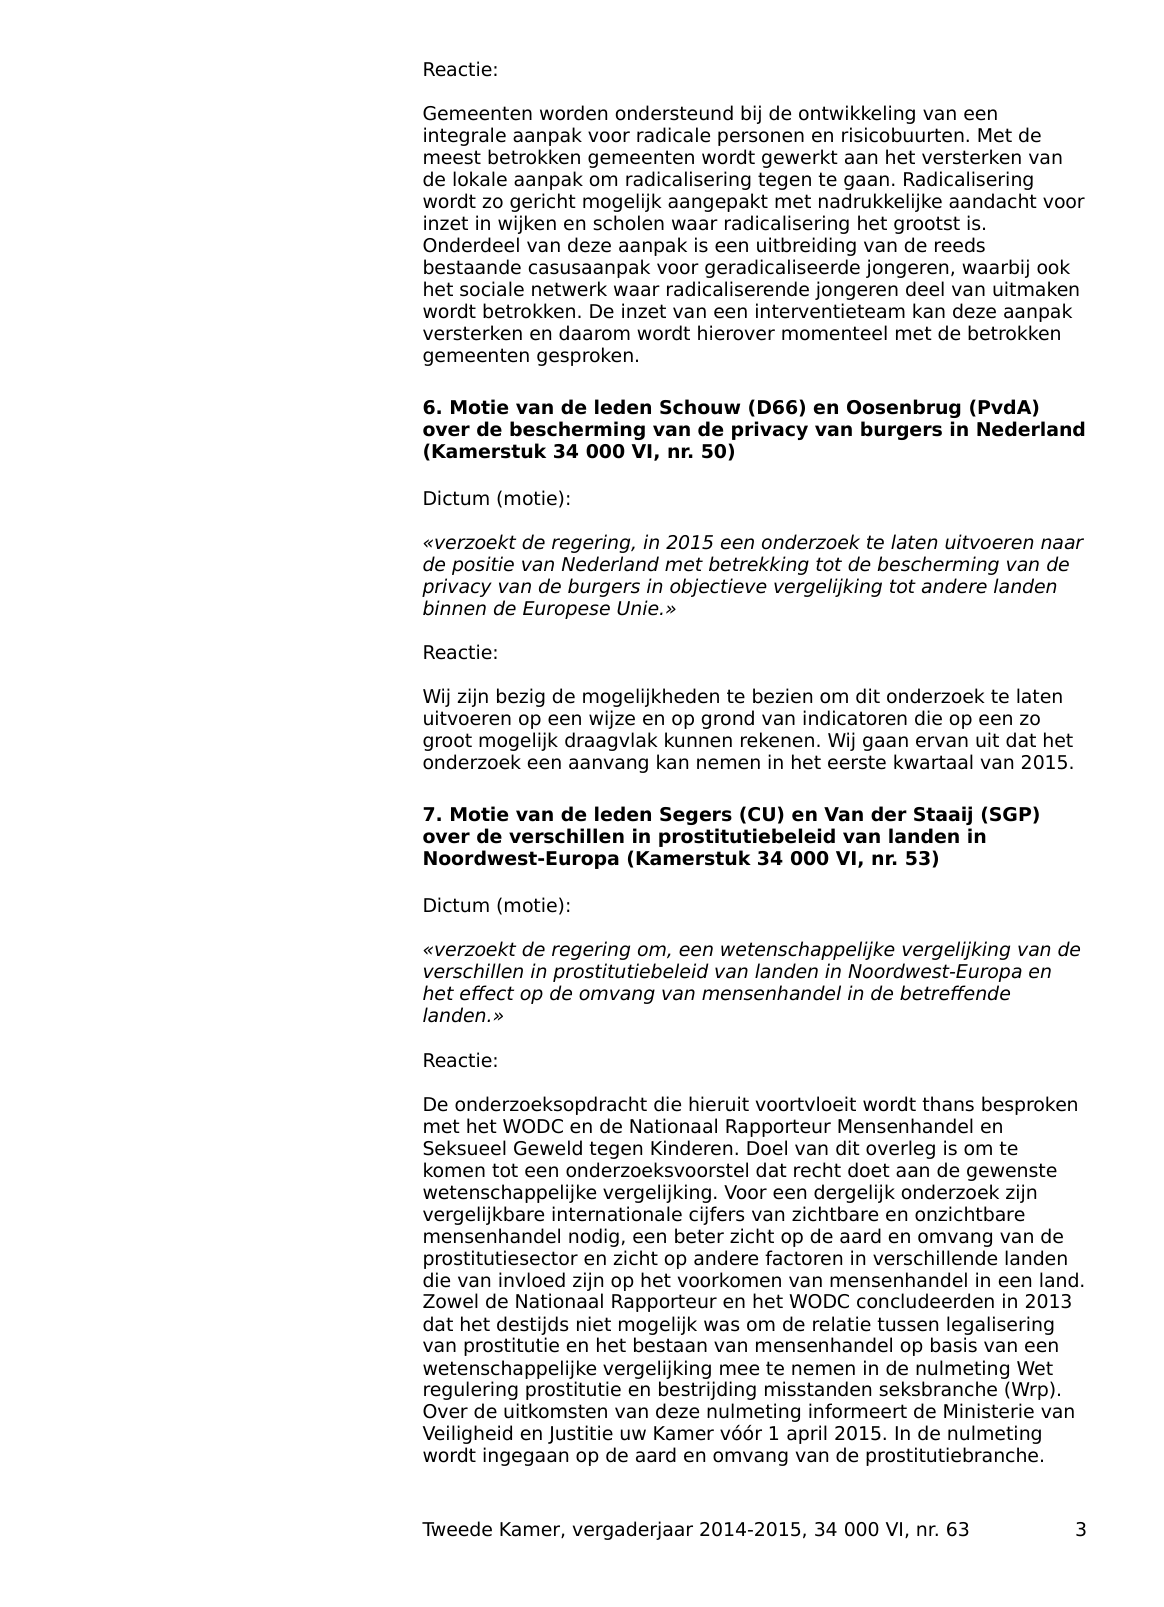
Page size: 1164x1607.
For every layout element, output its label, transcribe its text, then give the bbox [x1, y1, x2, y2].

text Dictum (motie): [422, 895, 1087, 917]
text «verzoekt de regering, in 2015 een onderzoek te laten uitvoeren naar de positie van Nederland met betrekking tot de bescherming van de privacy van de burgers in objectieve vergelijking tot andere landen binnen de Europese Unie.» [422, 532, 1087, 620]
subtitle 7. Motie van de leden Segers (CU) en Van der Staaij (SGP) over de verschillen in prostitutiebeleid van landen in Noordwest-Europa (Kamerstuk 34 000 VI, nr. 53) [422, 804, 1087, 870]
text Reactie: [422, 1049, 1087, 1071]
text Gemeenten worden ondersteund bij de ontwikkeling van een integrale aanpak voor radicale personen en risicobuurten. Met de meest betrokken gemeenten wordt gewerkt aan het versterken van de lokale aanpak om radicalisering tegen te gaan. Radicalisering wordt zo gericht mogelijk aangepakt met nadrukkelijke aandacht voor inzet in wijken en scholen waar radicalisering het grootst is. Onderdeel van deze aanpak is een uitbreiding van de reeds bestaande casusaanpak voor geradicaliseerde jongeren, waarbij ook het sociale netwerk waar radicaliserende jongeren deel van uitmaken wordt betrokken. De inzet van een interventieteam kan deze aanpak versterken en daarom wordt hierover momenteel met de betrokken gemeenten gesproken. [422, 103, 1087, 367]
text Wij zijn bezig de mogelijkheden te bezien om dit onderzoek te laten uitvoeren op een wijze en op grond van indicatoren die op een zo groot mogelijk draagvlak kunnen rekenen. Wij gaan ervan uit dat het onderzoek een aanvang kan nemen in het eerste kwartaal van 2015. [422, 686, 1087, 774]
text Reactie: [422, 642, 1087, 664]
text De onderzoeksopdracht die hieruit voortvloeit wordt thans besproken met het WODC en de Nationaal Rapporteur Mensenhandel en Seksueel Geweld tegen Kinderen. Doel van dit overleg is om te komen tot een onderzoeksvoorstel dat recht doet aan de gewenste wetenschappelijke vergelijking. Voor een dergelijk onderzoek zijn vergelijkbare internationale cijfers van zichtbare en onzichtbare mensenhandel nodig, een beter zicht op de aard en omvang van de prostitutiesector en zicht op andere factoren in verschillende landen die van invloed zijn op het voorkomen van mensenhandel in een land. Zowel de Nationaal Rapporteur en het WODC concludeerden in 2013 dat het destijds niet mogelijk was om de relatie tussen legalisering van prostitutie en het bestaan van mensenhandel op basis van een wetenschappelijke vergelijking mee te nemen in de nulmeting Wet regulering prostitutie en bestrijding misstanden seksbranche (Wrp). Over de uitkomsten van deze nulmeting informeert de Ministerie van Veiligheid en Justitie uw Kamer vóór 1 april 2015. In de nulmeting wordt ingegaan op de aard en omvang van de prostitutiebranche. [422, 1094, 1087, 1467]
text Reactie: [422, 59, 1087, 81]
text «verzoekt de regering om, een wetenschappelijke vergelijking van de verschillen in prostitutiebeleid van landen in Noordwest-Europa en het effect op de omvang van mensenhandel in de betreffende landen.» [422, 939, 1087, 1027]
subtitle 6. Motie van de leden Schouw (D66) en Oosenbrug (PvdA) over de bescherming van de privacy van burgers in Nederland (Kamerstuk 34 000 VI, nr. 50) [422, 397, 1087, 463]
text Dictum (motie): [422, 488, 1087, 510]
